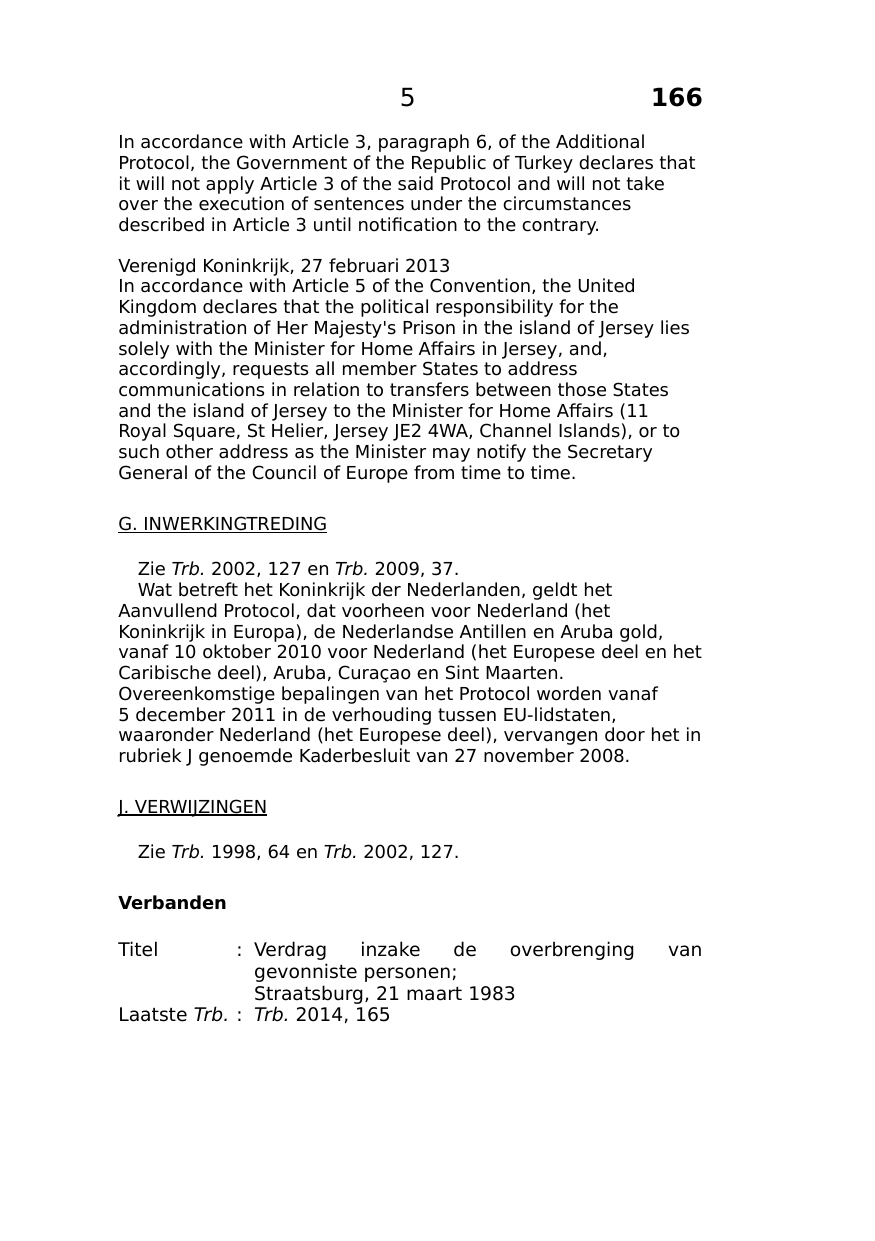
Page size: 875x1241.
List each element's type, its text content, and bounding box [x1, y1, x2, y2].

text Zie Trb. 2002, 127 en Trb. 2009, 37. [118, 559, 703, 580]
subtitle Verbanden [118, 893, 703, 914]
text In accordance with Article 3, paragraph 6, of the Additional Protocol, the Government of the Republic of Turkey declares that it will not apply Article 3 of the said Protocol and will not take over the execution of sentences under the circumstances described in Article 3 until notification to the contrary. [118, 132, 703, 236]
subtitle J. VERWIJZINGEN [118, 797, 703, 817]
table_cell Laatste Trb. [118, 1004, 236, 1026]
table_header Verdrag inzake de overbrenging van gevonniste personen; Straatsburg, 21 maart 1983 [254, 939, 703, 1004]
table_cell [236, 1026, 254, 1048]
text Verenigd Koninkrijk, 27 februari 2013 [118, 256, 703, 276]
table_cell [254, 1026, 703, 1048]
table_header Titel [118, 939, 236, 1004]
text Zie Trb. 1998, 64 en Trb. 2002, 127. [118, 842, 703, 863]
table_cell : [236, 1004, 254, 1026]
table_cell Trb. 2014, 165 [254, 1004, 703, 1026]
text Wat betreft het Koninkrijk der Nederlanden, geldt het Aanvullend Protocol, dat voorheen voor Nederland (het Koninkrijk in Europa), de Nederlandse Antillen en Aruba gold, vanaf 10 oktober 2010 voor Nederland (het Europese deel en het Caribische deel), Aruba, Curaçao en Sint Maarten. Overeenkomstige bepalingen van het Protocol worden vanaf 5 december 2011 in de verhouding tussen EU-lidstaten, waaronder Nederland (het Europese deel), vervangen door het in rubriek J genoemde Kaderbesluit van 27 november 2008. [118, 580, 703, 767]
table_cell [118, 1026, 236, 1048]
table_header : [236, 939, 254, 1004]
text In accordance with Article 5 of the Convention, the United Kingdom declares that the political responsibility for the administration of Her Majesty's Prison in the island of Jersey lies solely with the Minister for Home Affairs in Jersey, and, accordingly, requests all member States to address communications in relation to transfers between those States and the island of Jersey to the Minister for Home Affairs (11 Royal Square, St Helier, Jersey JE2 4WA, Channel Islands), or to such other address as the Minister may notify the Secretary General of the Council of Europe from time to time. [118, 276, 703, 483]
subtitle G. INWERKINGTREDING [118, 513, 703, 534]
